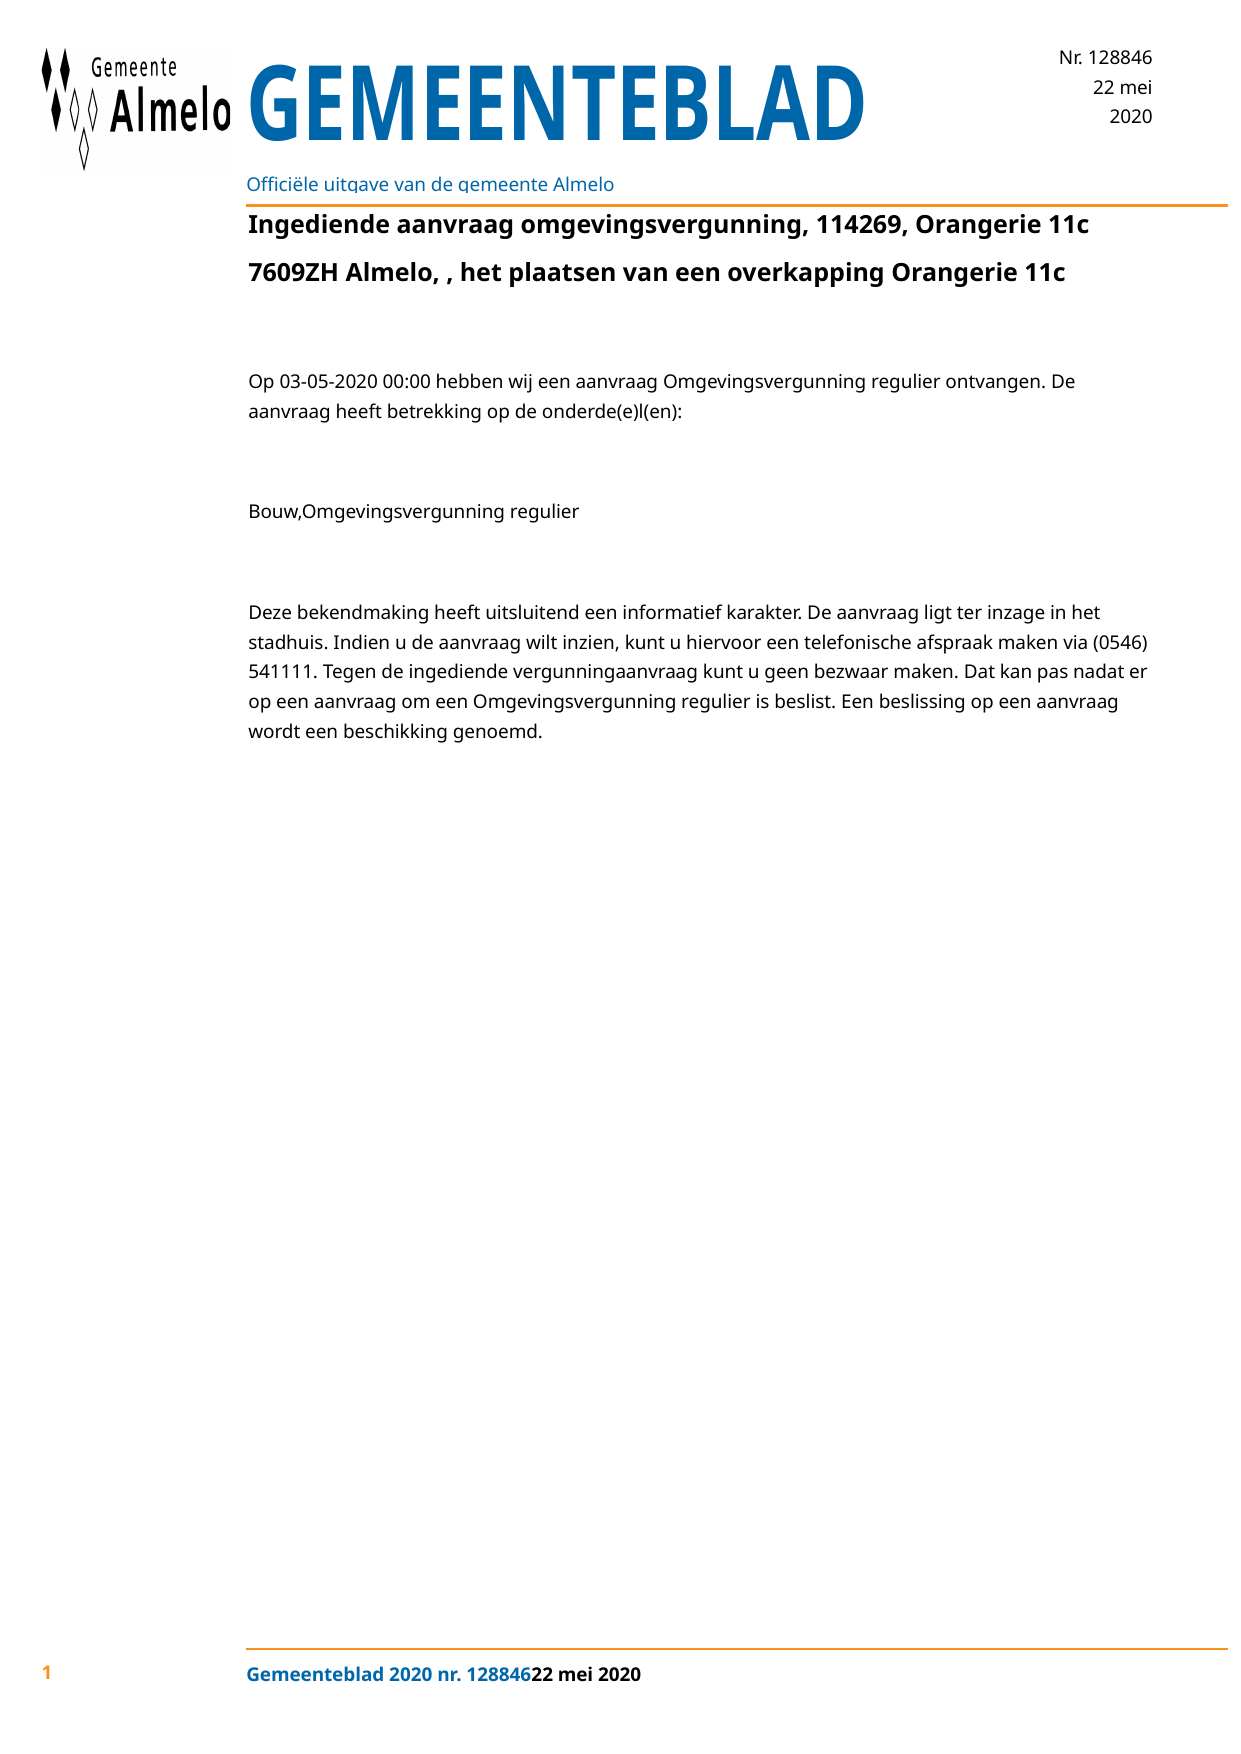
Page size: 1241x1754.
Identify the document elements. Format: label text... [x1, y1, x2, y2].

text Bouw,Omgevingsvergunning regulier [248, 499, 1152, 524]
text Deze bekendmaking heeft uitsluitend een informatief karakter. De aanvraag ligt ter inzage in het stadhuis. Indien u de aanvraag wilt inzien, kunt u hiervoor een telefonische afspraak maken via (0546) 541111. Tegen de ingediende vergunningaanvraag kunt u geen bezwaar maken. Dat kan pas nadat er op een aanvraag om een Omgevingsvergunning regulier is beslist. Een beslissing op een aanvraag wordt een beschikking genoemd. [248, 599, 1152, 744]
text Ingediende aanvraag omgevingsvergunning, 114269, Orangerie 11c 7609ZH Almelo, , het plaatsen van een overkapping Orangerie 11c [248, 207, 1152, 288]
picture [41, 47, 231, 172]
text Op 03-05-2020 00:00 hebben wij een aanvraag Omgevingsvergunning regulier ontvangen. De aanvraag heeft betrekking op de onderde(e)l(en): [248, 368, 1152, 424]
